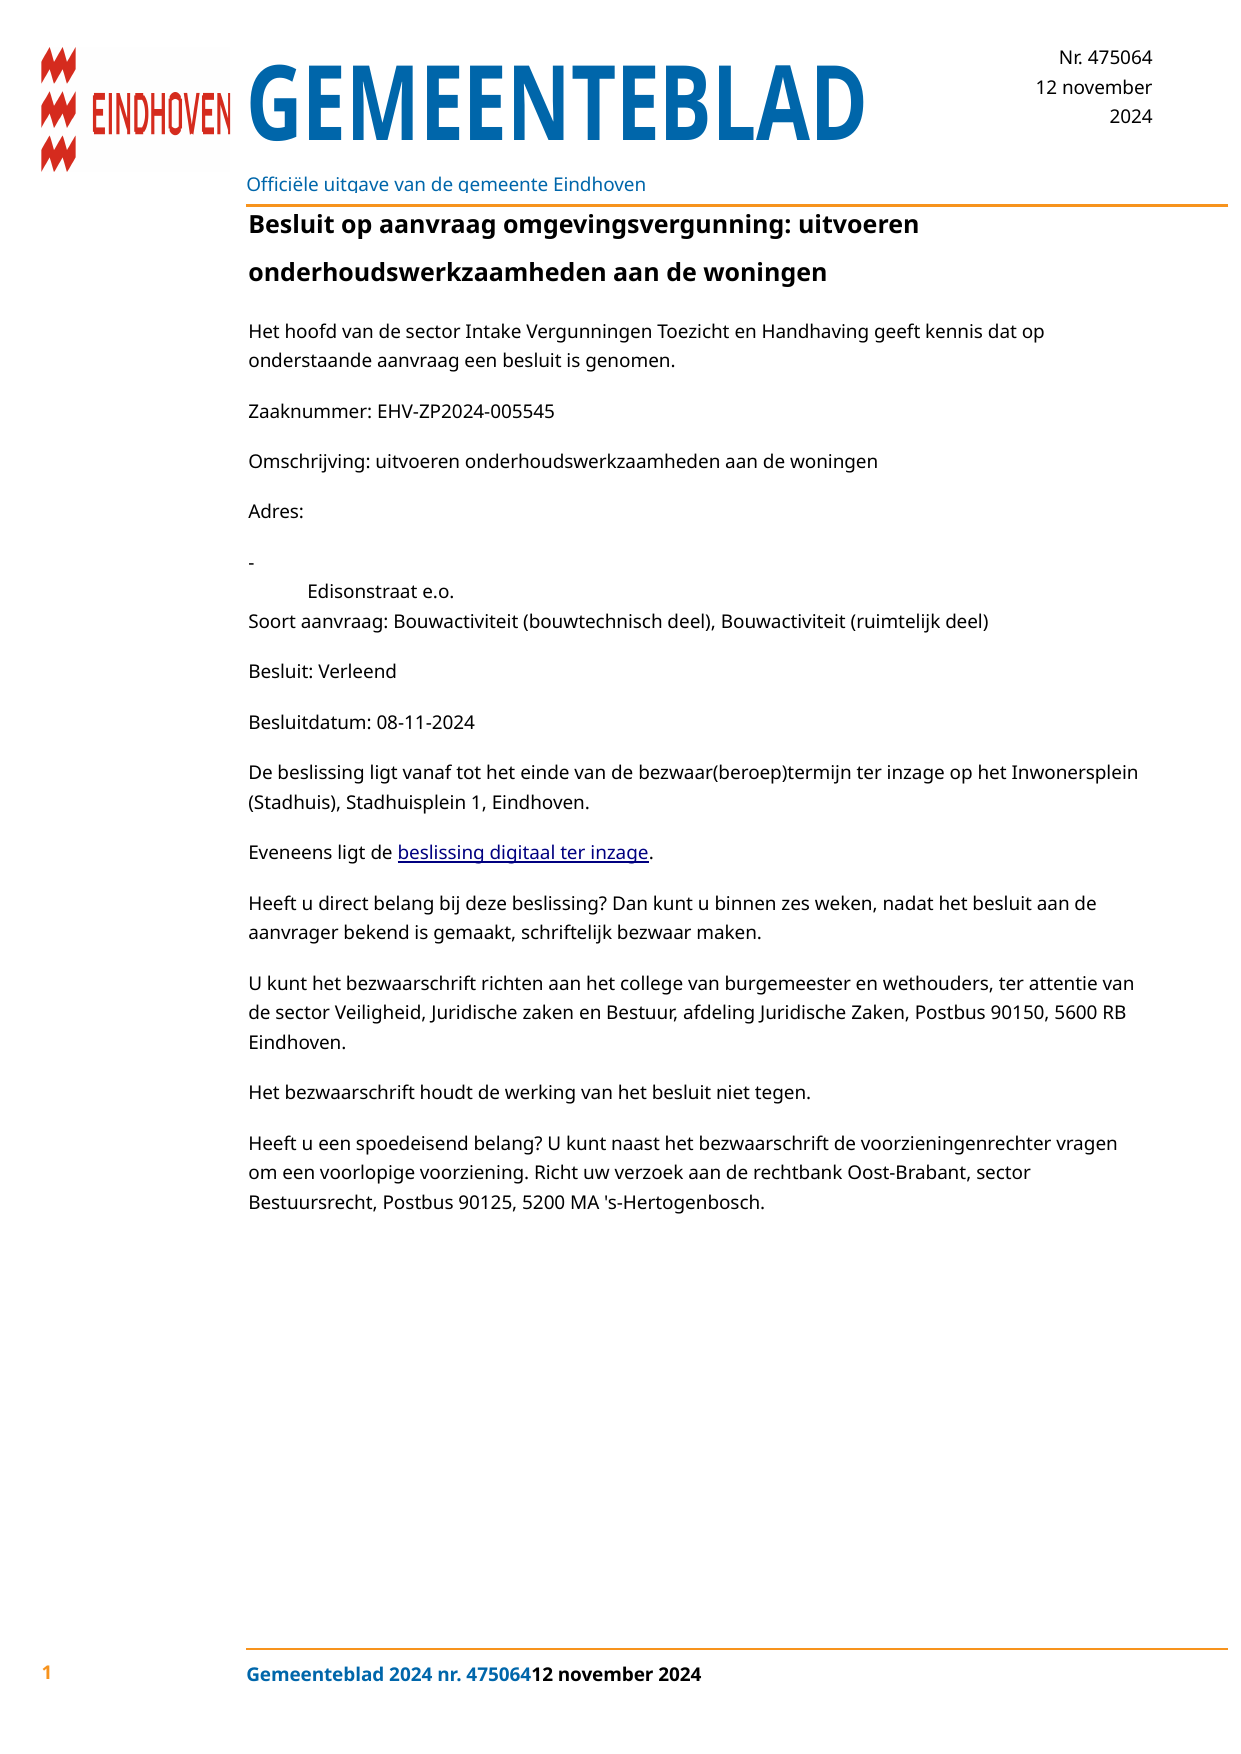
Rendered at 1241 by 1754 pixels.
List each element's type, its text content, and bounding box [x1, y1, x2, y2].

picture [41, 47, 231, 172]
text Het bezwaarschrift houdt de werking van het besluit niet tegen. [248, 1079, 1152, 1105]
text Zaaknummer: EHV-ZP2024-005545 [248, 398, 1152, 424]
text U kunt het bezwaarschrift richten aan het college van burgemeester en wethouders, ter attentie van de sector Veiligheid, Juridische zaken en Bestuur, afdeling Juridische Zaken, Postbus 90150, 5600 RB Eindhoven. [248, 970, 1152, 1055]
text Adres: [248, 499, 1152, 524]
text Besluit op aanvraag omgevingsvergunning: uitvoeren onderhoudswerkzaamheden aan de woningen [248, 207, 1152, 288]
text Het hoofd van de sector Intake Vergunningen Toezicht en Handhaving geeft kennis dat op onderstaande aanvraag een besluit is genomen. [248, 318, 1152, 373]
text Heeft u een spoedeisend belang? U kunt naast het bezwaarschrift de voorzieningenrechter vragen om een voorlopige voorziening. Richt uw verzoek aan de rechtbank Oost-Brabant, sector Bestuursrecht, Postbus 90125, 5200 MA 's-Hertogenbosch. [248, 1130, 1152, 1215]
text Besluitdatum: 08-11-2024 [248, 709, 1152, 735]
list Edisonstraat e.o. [248, 579, 1152, 604]
text Soort aanvraag: Bouwactiviteit (bouwtechnisch deel), Bouwactiviteit (ruimtelijk deel) [248, 608, 1152, 634]
text Heeft u direct belang bij deze beslissing? Dan kunt u binnen zes weken, nadat het besluit aan de aanvrager bekend is gemaakt, schriftelijk bezwaar maken. [248, 890, 1152, 945]
text Eveneens ligt de beslissing digitaal ter inzage. [248, 839, 1152, 865]
text Omschrijving: uitvoeren onderhoudswerkzaamheden aan de woningen [248, 448, 1152, 474]
text Besluit: Verleend [248, 659, 1152, 684]
text De beslissing ligt vanaf tot het einde van de bezwaar(beroep)termijn ter inzage op het Inwonersplein (Stadhuis), Stadhuisplein 1, Eindhoven. [248, 759, 1152, 815]
